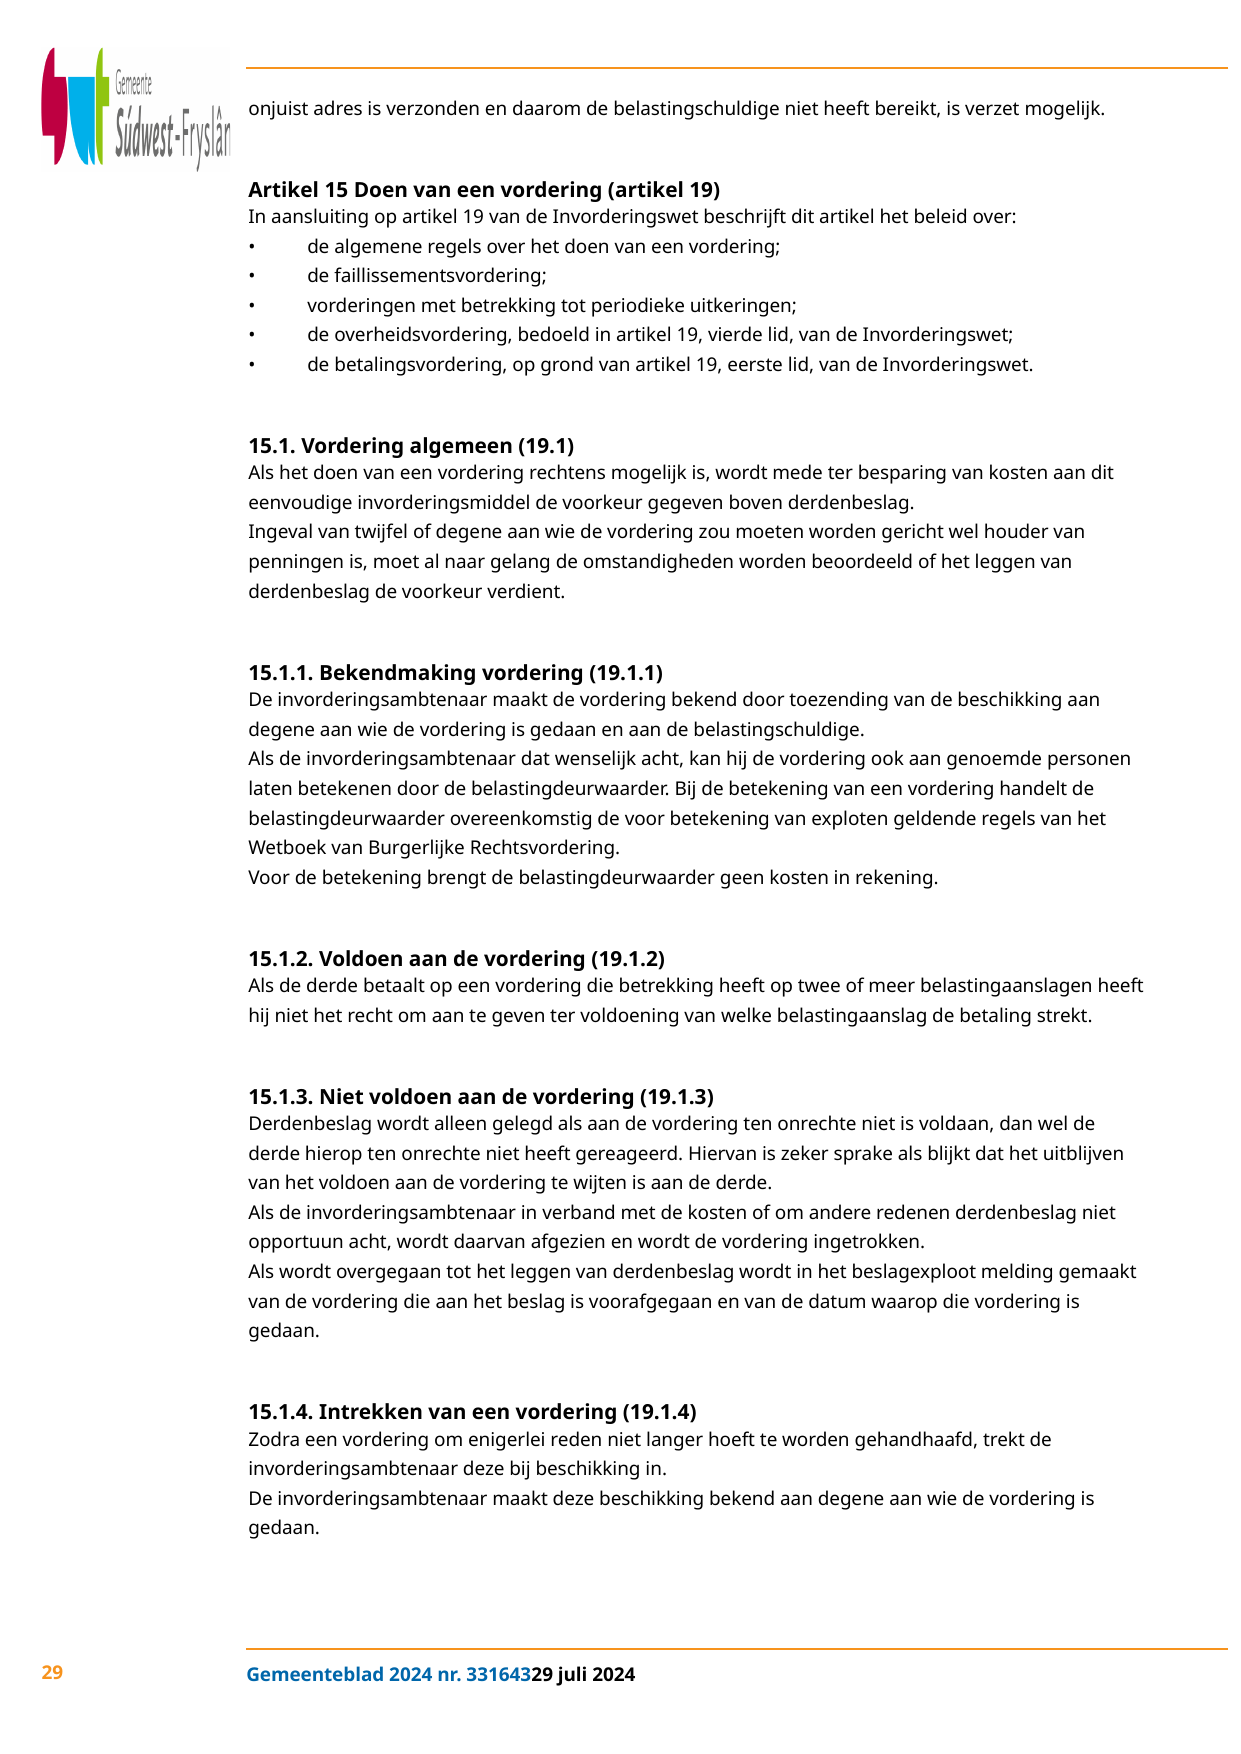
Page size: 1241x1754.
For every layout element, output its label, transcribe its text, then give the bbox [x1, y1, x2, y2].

list vorderingen met betrekking tot periodieke uitkeringen; [248, 292, 1152, 318]
text 15.1. Vordering algemeen (19.1) [248, 431, 1152, 459]
text onjuist adres is verzonden en daarom de belastingschuldige niet heeft bereikt, is verzet mogelijk. [248, 95, 1152, 121]
text Als de invorderingsambtenaar dat wenselijk acht, kan hij de vordering ook aan genoemde personen laten betekenen door de belastingdeurwaarder. Bij de betekening van een vordering handelt de belastingdeurwaarder overeenkomstig de voor betekening van exploten geldende regels van het Wetboek van Burgerlijke Rechtsvordering. [248, 746, 1152, 860]
text Zodra een vordering om enigerlei reden niet langer hoeft te worden gehandhaafd, trekt de invorderingsambtenaar deze bij beschikking in. [248, 1426, 1152, 1481]
picture [41, 47, 231, 172]
text 15.1.4. Intrekken van een vordering (19.1.4) [248, 1397, 1152, 1426]
text Artikel 15 Doen van een vordering (artikel 19) [248, 175, 1152, 203]
text Ingeval van twijfel of degene aan wie de vordering zou moeten worden gericht wel houder van penningen is, moet al naar gelang de omstandigheden worden beoordeeld of het leggen van derdenbeslag de voorkeur verdient. [248, 519, 1152, 604]
text 15.1.2. Voldoen aan de vordering (19.1.2) [248, 944, 1152, 972]
list de overheidsvordering, bedoeld in artikel 19, vierde lid, van de Invorderingswet; [248, 322, 1152, 347]
list de algemene regels over het doen van een vordering; [248, 233, 1152, 258]
text Als het doen van een vordering rechtens mogelijk is, wordt mede ter besparing van kosten aan dit eenvoudige invorderingsmiddel de voorkeur gegeven boven derdenbeslag. [248, 459, 1152, 515]
text Als wordt overgegaan tot het leggen van derdenbeslag wordt in het beslagexploot melding gemaakt van de vordering die aan het beslag is voorafgegaan en van de datum waarop die vordering is gedaan. [248, 1258, 1152, 1343]
text Als de derde betaalt op een vordering die betrekking heeft op twee of meer belastingaanslagen heeft hij niet het recht om aan te geven ter voldoening van welke belastingaanslag de betaling strekt. [248, 972, 1152, 1028]
text Voor de betekening brengt de belastingdeurwaarder geen kosten in rekening. [248, 864, 1152, 889]
list de betalingsvordering, op grond van artikel 19, eerste lid, van de Invorderingswet. [248, 351, 1152, 377]
text De invorderingsambtenaar maakt de vordering bekend door toezending van de beschikking aan degene aan wie de vordering is gedaan en aan de belastingschuldige. [248, 686, 1152, 742]
text In aansluiting op artikel 19 van de Invorderingswet beschrijft dit artikel het beleid over: [248, 203, 1152, 229]
text 15.1.3. Niet voldoen aan de vordering (19.1.3) [248, 1082, 1152, 1110]
text De invorderingsambtenaar maakt deze beschikking bekend aan degene aan wie de vordering is gedaan. [248, 1485, 1152, 1540]
text Derdenbeslag wordt alleen gelegd als aan de vordering ten onrechte niet is voldaan, dan wel de derde hierop ten onrechte niet heeft gereageerd. Hiervan is zeker sprake als blijkt dat het uitblijven van het voldoen aan de vordering te wijten is aan de derde. [248, 1110, 1152, 1195]
text 15.1.1. Bekendmaking vordering (19.1.1) [248, 658, 1152, 686]
list de faillissementsvordering; [248, 262, 1152, 288]
text Als de invorderingsambtenaar in verband met de kosten of om andere redenen derdenbeslag niet opportuun acht, wordt daarvan afgezien en wordt de vordering ingetrokken. [248, 1199, 1152, 1254]
